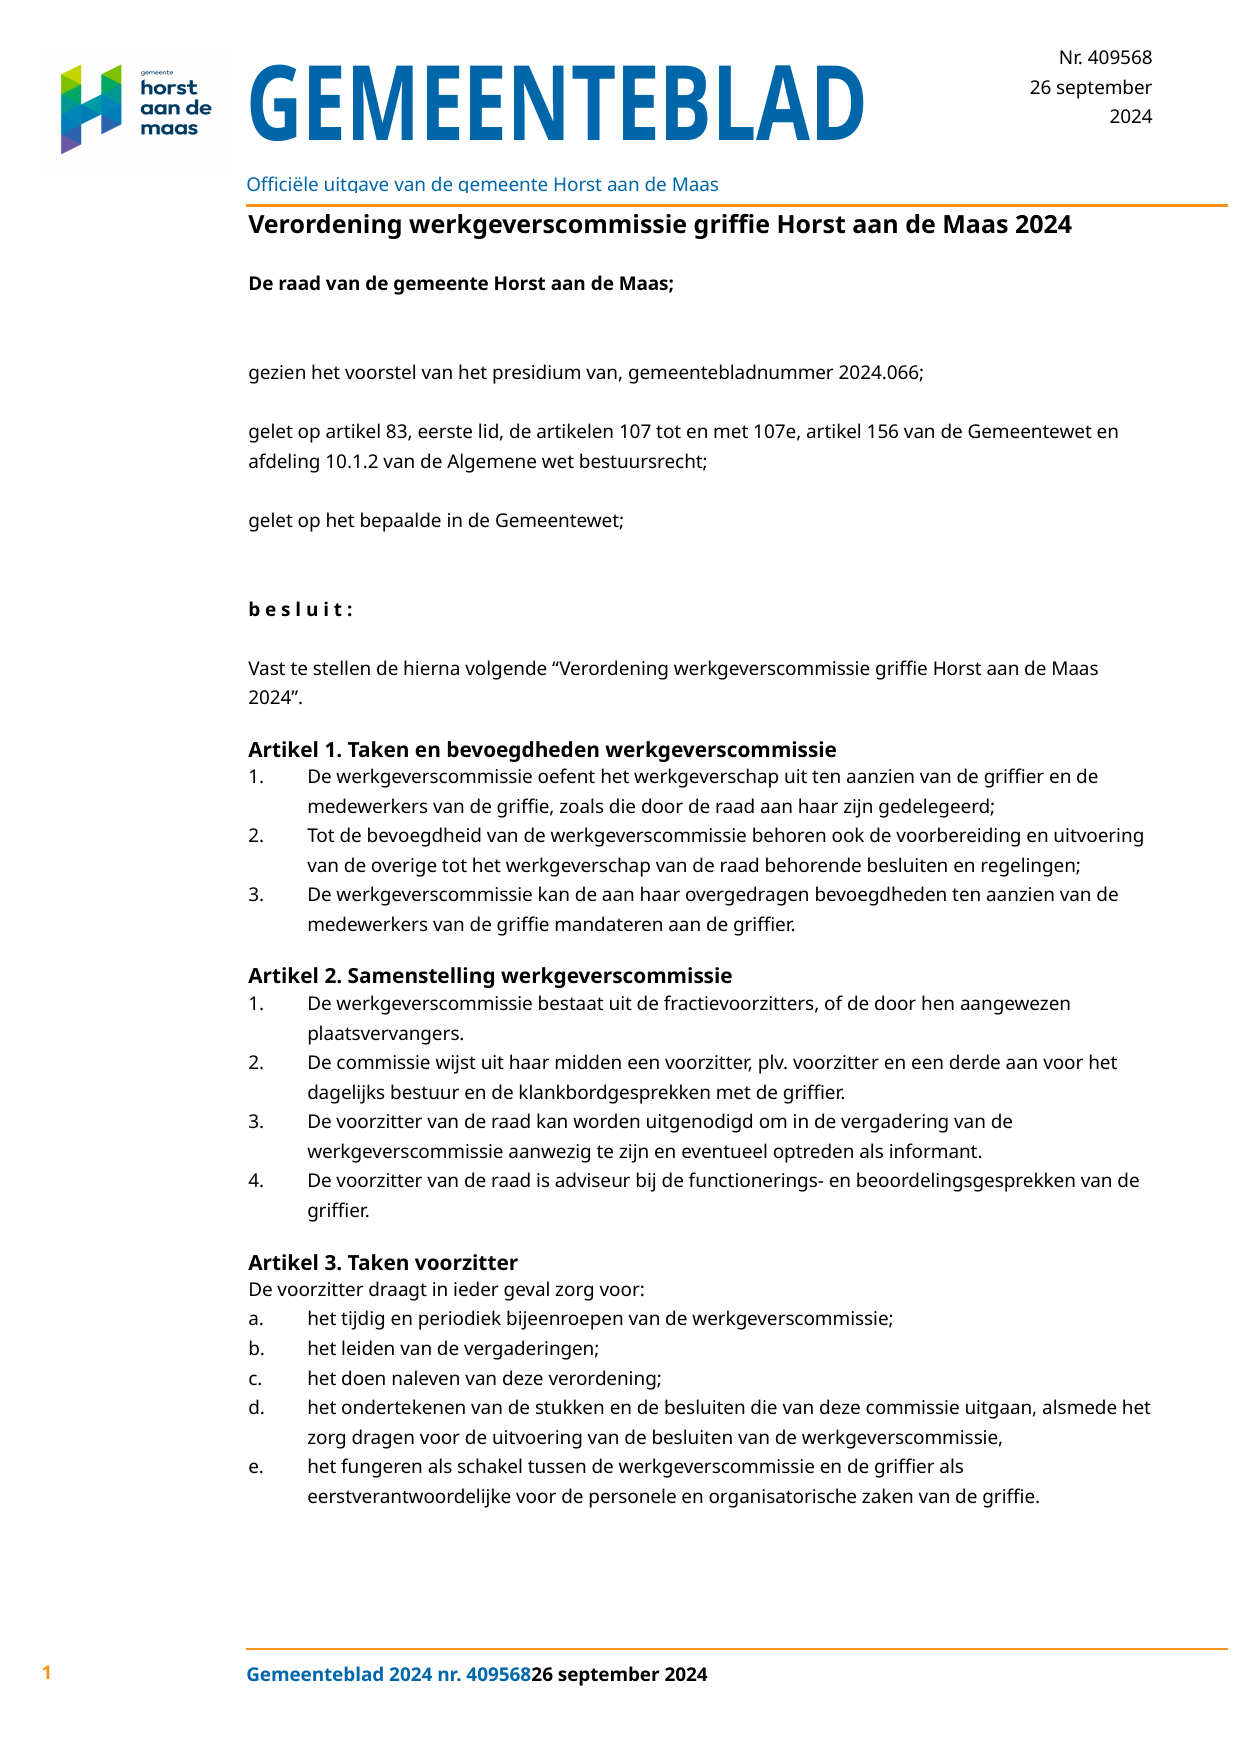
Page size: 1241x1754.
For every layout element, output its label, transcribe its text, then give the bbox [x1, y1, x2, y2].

text gelet op artikel 83, eerste lid, de artikelen 107 tot en met 107e, artikel 156 van de Gemeentewet en afdeling 10.1.2 van de Algemene wet bestuursrecht; [248, 418, 1152, 473]
picture [41, 47, 231, 172]
list het ondertekenen van de stukken en de besluiten die van deze commissie uitgaan, alsmede het zorg dragen voor de uitvoering van de besluiten van de werkgeverscommissie, [248, 1394, 1152, 1450]
text b e s l u i t : [248, 596, 1152, 621]
text gezien het voorstel van het presidium van, gemeentebladnummer 2024.066; [248, 359, 1152, 385]
text Artikel 1. Taken en bevoegdheden werkgeverscommissie [248, 735, 1152, 763]
list De werkgeverscommissie kan de aan haar overgedragen bevoegdheden ten aanzien van de medewerkers van de griffie mandateren aan de griffier. [248, 882, 1152, 937]
list De werkgeverscommissie oefent het werkgeverschap uit ten aanzien van de griffier en de medewerkers van de griffie, zoals die door de raad aan haar zijn gedelegeerd; [248, 763, 1152, 819]
text Vast te stellen de hierna volgende “Verordening werkgeverscommissie griffie Horst aan de Maas 2024”. [248, 655, 1152, 710]
text De voorzitter draagt in ieder geval zorg voor: [248, 1276, 1152, 1302]
text Artikel 2. Samenstelling werkgeverscommissie [248, 962, 1152, 990]
text De raad van de gemeente Horst aan de Maas; [248, 270, 1152, 296]
list De voorzitter van de raad kan worden uitgenodigd om in de vergadering van de werkgeverscommissie aanwezig te zijn en eventueel optreden als informant. [248, 1108, 1152, 1164]
list het doen naleven van deze verordening; [248, 1365, 1152, 1391]
text Verordening werkgeverscommissie griffie Horst aan de Maas 2024 [248, 207, 1152, 241]
list Tot de bevoegdheid van de werkgeverscommissie behoren ook de voorbereiding en uitvoering van de overige tot het werkgeverschap van de raad behorende besluiten en regelingen; [248, 822, 1152, 878]
list De werkgeverscommissie bestaat uit de fractievoorzitters, of de door hen aangewezen plaatsvervangers. [248, 990, 1152, 1045]
list het leiden van de vergaderingen; [248, 1335, 1152, 1361]
list De commissie wijst uit haar midden een voorzitter, plv. voorzitter en een derde aan voor het dagelijks bestuur en de klankbordgesprekken met de griffier. [248, 1049, 1152, 1104]
text Artikel 3. Taken voorzitter [248, 1248, 1152, 1276]
list het tijdig en periodiek bijeenroepen van de werkgeverscommissie; [248, 1306, 1152, 1331]
text gelet op het bepaalde in de Gemeentewet; [248, 507, 1152, 533]
list De voorzitter van de raad is adviseur bij de functionerings- en beoordelingsgesprekken van de griffier. [248, 1168, 1152, 1223]
list het fungeren als schakel tussen de werkgeverscommissie en de griffier als eerstverantwoordelijke voor de personele en organisatorische zaken van de griffie. [248, 1453, 1152, 1509]
